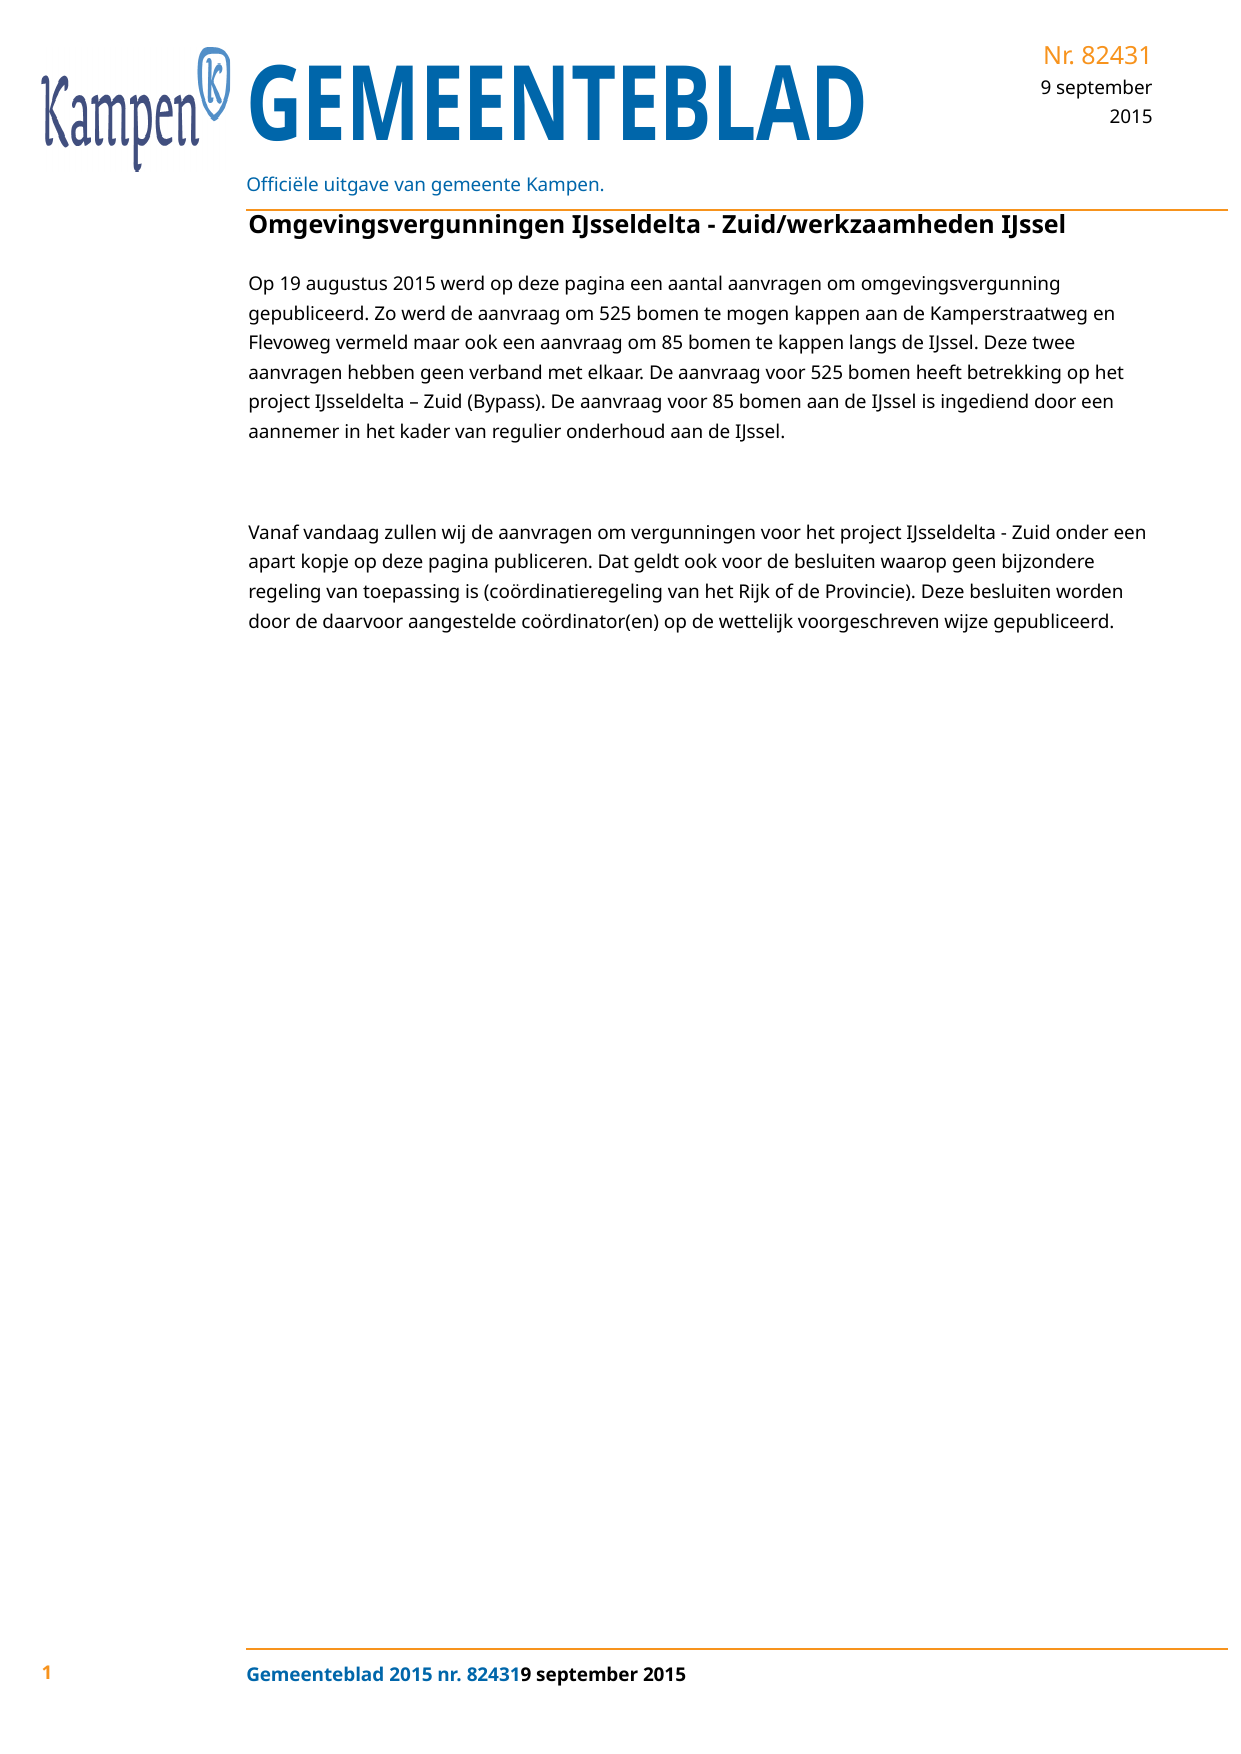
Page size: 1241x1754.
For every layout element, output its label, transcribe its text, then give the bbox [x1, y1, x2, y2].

text Op 19 augustus 2015 werd op deze pagina een aantal aanvragen om omgevingsvergunning gepubliceerd. Zo werd de aanvraag om 525 bomen te mogen kappen aan de Kamperstraatweg en Flevoweg vermeld maar ook een aanvraag om 85 bomen te kappen langs de IJssel. Deze twee aanvragen hebben geen verband met elkaar. De aanvraag voor 525 bomen heeft betrekking op het project IJsseldelta – Zuid (Bypass). De aanvraag voor 85 bomen aan de IJssel is ingediend door een aannemer in het kader van regulier onderhoud aan de IJssel. [248, 270, 1152, 444]
text Omgevingsvergunningen IJsseldelta - Zuid/werkzaamheden IJssel [248, 211, 1152, 241]
text Vanaf vandaag zullen wij de aanvragen om vergunningen voor het project IJsseldelta - Zuid onder een apart kopje op deze pagina publiceren. Dat geldt ook voor de besluiten waarop geen bijzondere regeling van toepassing is (coördinatieregeling van het Rijk of de Provincie). Deze besluiten worden door de daarvoor aangestelde coördinator(en) op de wettelijk voorgeschreven wijze gepubliceerd. [248, 519, 1152, 633]
picture [41, 47, 231, 172]
